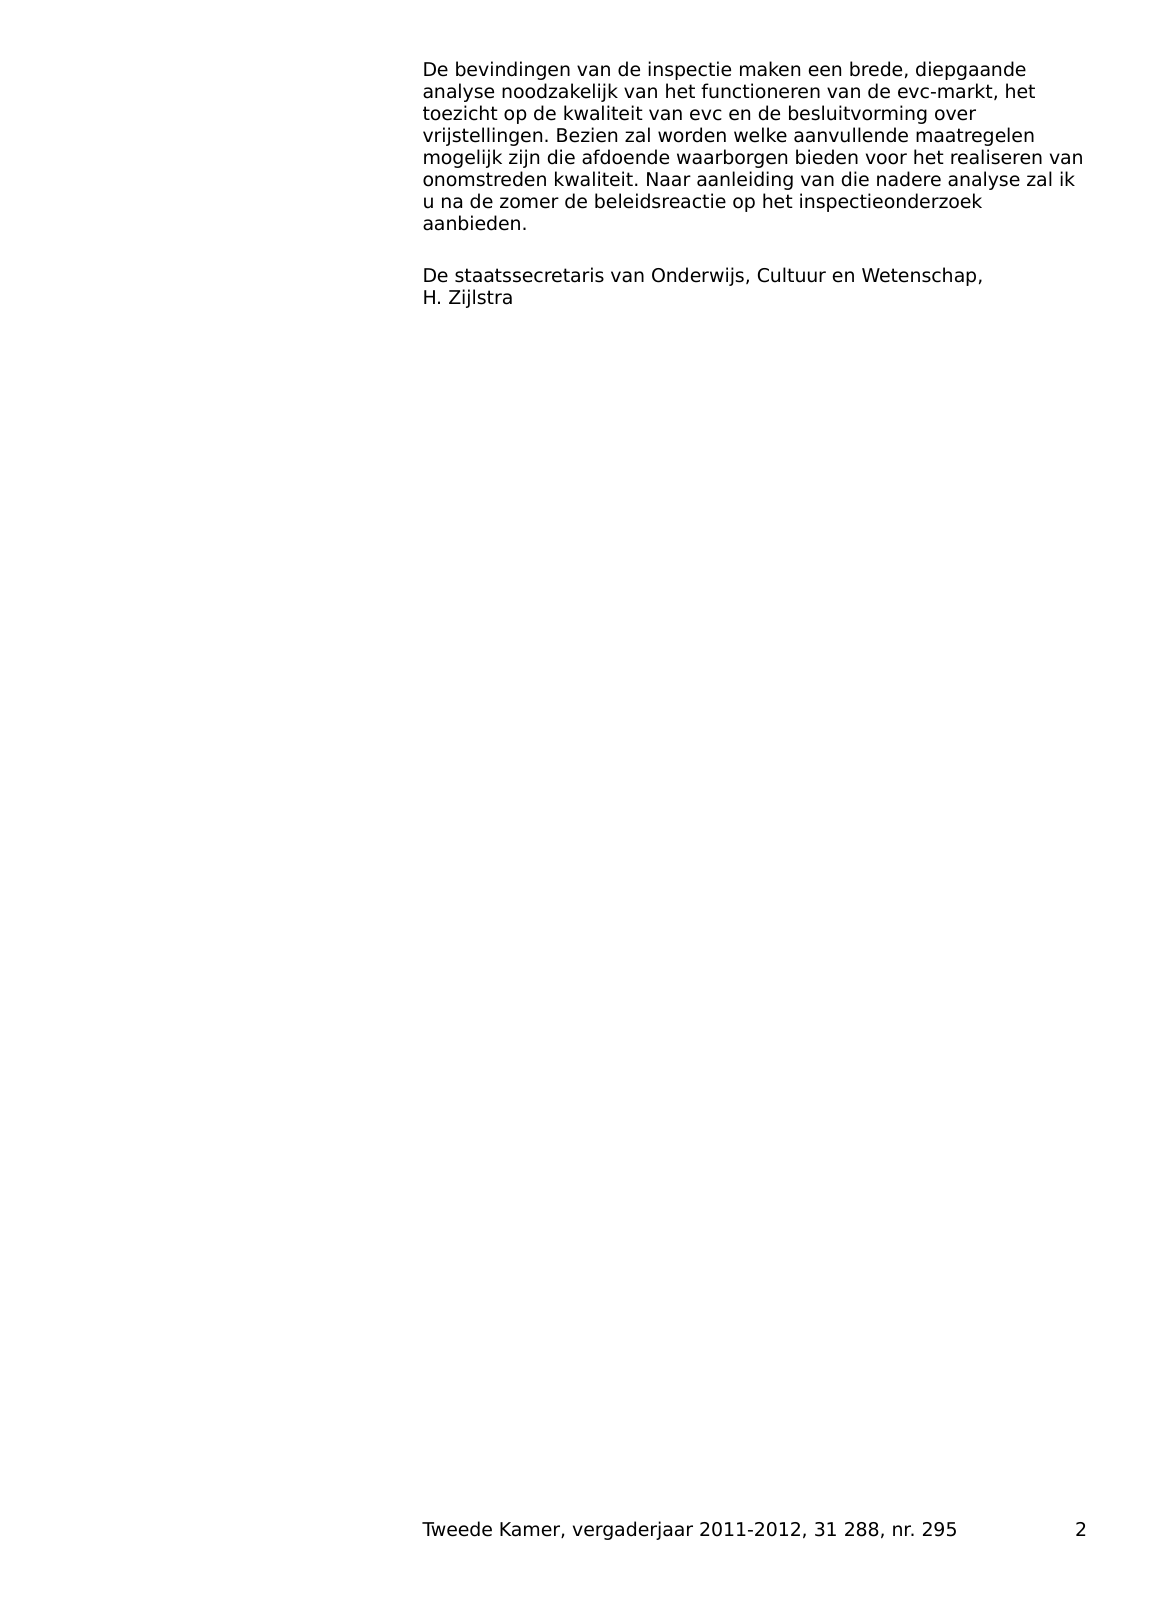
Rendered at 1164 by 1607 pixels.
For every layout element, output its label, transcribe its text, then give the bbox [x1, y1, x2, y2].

text De staatssecretaris van Onderwijs, Cultuur en Wetenschap, H. Zijlstra [422, 265, 1087, 309]
text De bevindingen van de inspectie maken een brede, diepgaande analyse noodzakelijk van het functioneren van de evc-markt, het toezicht op de kwaliteit van evc en de besluitvorming over vrijstellingen. Bezien zal worden welke aanvullende maatregelen mogelijk zijn die afdoende waarborgen bieden voor het realiseren van onomstreden kwaliteit. Naar aanleiding van die nadere analyse zal ik u na de zomer de beleidsreactie op het inspectieonderzoek aanbieden. [422, 59, 1087, 235]
